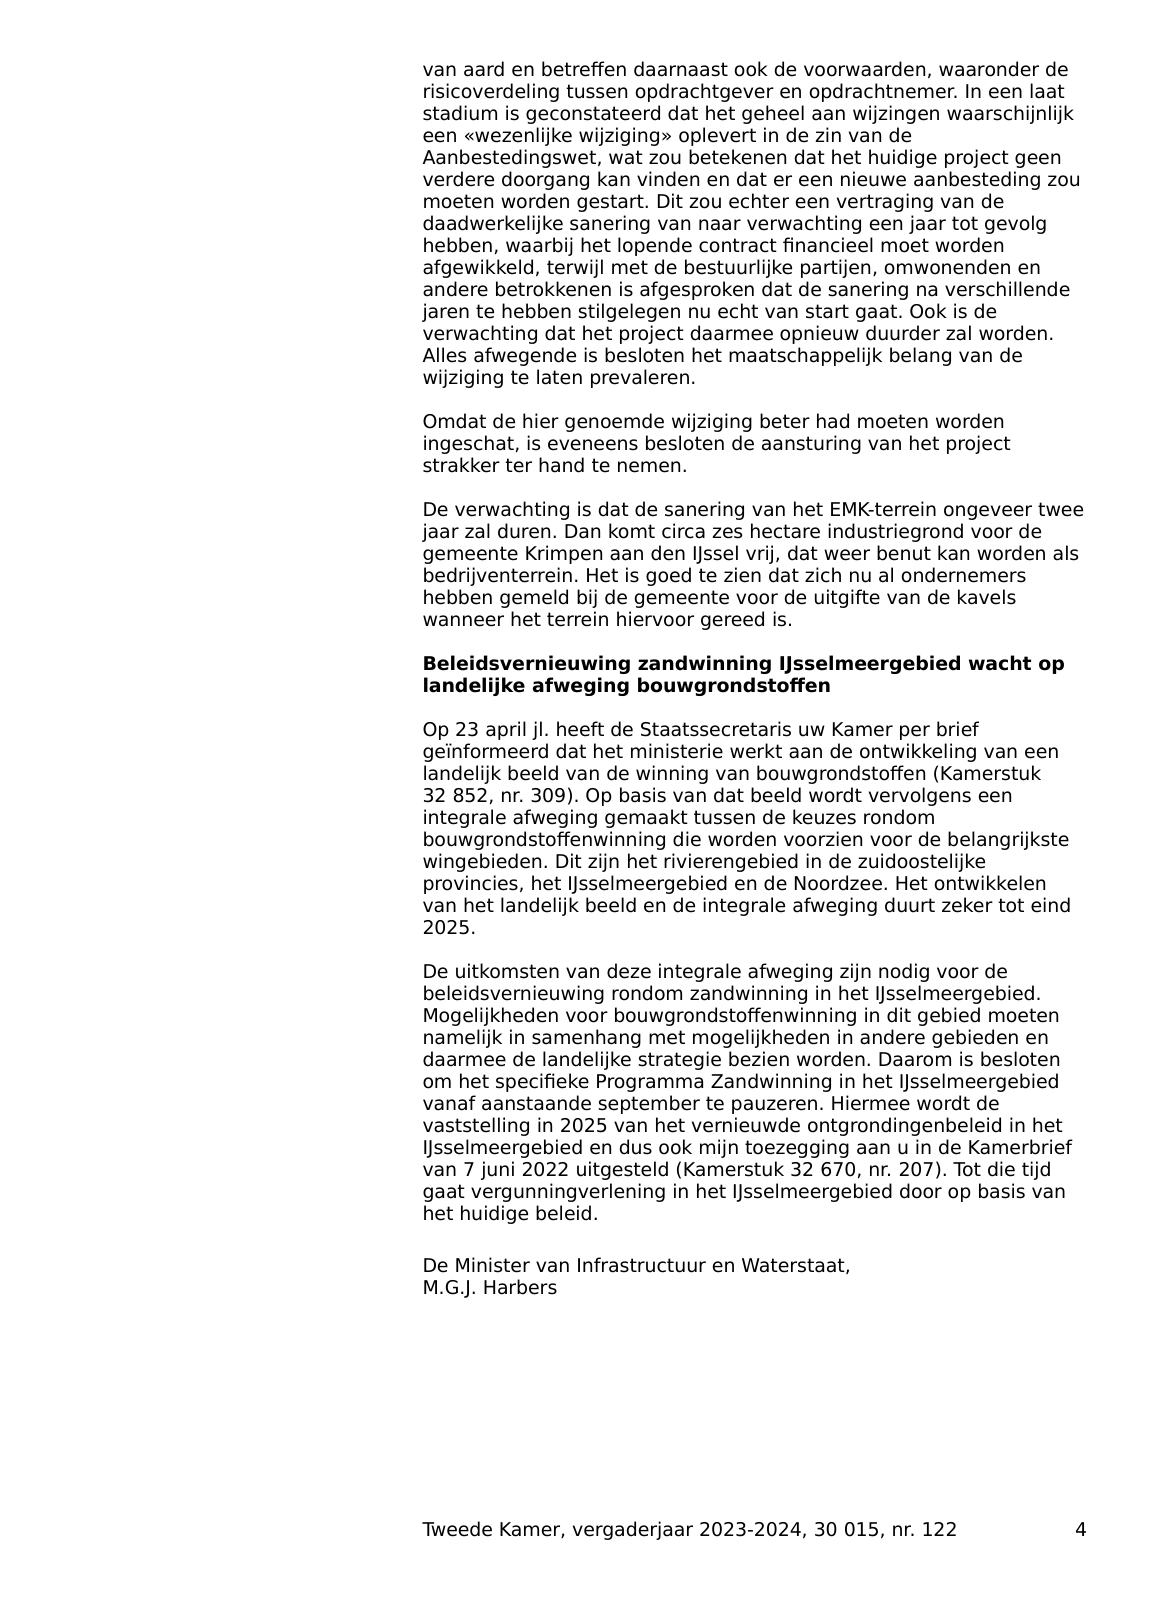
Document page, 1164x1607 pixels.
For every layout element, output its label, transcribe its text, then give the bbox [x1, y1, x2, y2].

subtitle Beleidsvernieuwing zandwinning IJsselmeergebied wacht op landelijke afweging bouwgrondstoffen [422, 653, 1087, 697]
text Op 23 april jl. heeft de Staatssecretaris uw Kamer per brief geïnformeerd dat het ministerie werkt aan de ontwikkeling van een landelijk beeld van de winning van bouwgrondstoffen (Kamerstuk 32 852, nr. 309). Op basis van dat beeld wordt vervolgens een integrale afweging gemaakt tussen de keuzes rondom bouwgrondstoffenwinning die worden voorzien voor de belangrijkste wingebieden. Dit zijn het rivierengebied in de zuidoostelijke provincies, het IJsselmeergebied en de Noordzee. Het ontwikkelen van het landelijk beeld en de integrale afweging duurt zeker tot eind 2025. [422, 719, 1087, 939]
text Omdat de hier genoemde wijziging beter had moeten worden ingeschat, is eveneens besloten de aansturing van het project strakker ter hand te nemen. [422, 411, 1087, 477]
text van aard en betreffen daarnaast ook de voorwaarden, waaronder de risicoverdeling tussen opdrachtgever en opdrachtnemer. In een laat stadium is geconstateerd dat het geheel aan wijzingen waarschijnlijk een «wezenlijke wijziging» oplevert in de zin van de Aanbestedingswet, wat zou betekenen dat het huidige project geen verdere doorgang kan vinden en dat er een nieuwe aanbesteding zou moeten worden gestart. Dit zou echter een vertraging van de daadwerkelijke sanering van naar verwachting een jaar tot gevolg hebben, waarbij het lopende contract financieel moet worden afgewikkeld, terwijl met de bestuurlijke partijen, omwonenden en andere betrokkenen is afgesproken dat de sanering na verschillende jaren te hebben stilgelegen nu echt van start gaat. Ook is de verwachting dat het project daarmee opnieuw duurder zal worden. Alles afwegende is besloten het maatschappelijk belang van de wijziging te laten prevaleren. [422, 59, 1087, 389]
text De Minister van Infrastructuur en Waterstaat, M.G.J. Harbers [422, 1255, 1087, 1299]
text De verwachting is dat de sanering van het EMK-terrein ongeveer twee jaar zal duren. Dan komt circa zes hectare industriegrond voor de gemeente Krimpen aan den IJssel vrij, dat weer benut kan worden als bedrijventerrein. Het is goed te zien dat zich nu al ondernemers hebben gemeld bij de gemeente voor de uitgifte van de kavels wanneer het terrein hiervoor gereed is. [422, 499, 1087, 631]
text De uitkomsten van deze integrale afweging zijn nodig voor de beleidsvernieuwing rondom zandwinning in het IJsselmeergebied. Mogelijkheden voor bouwgrondstoffenwinning in dit gebied moeten namelijk in samenhang met mogelijkheden in andere gebieden en daarmee de landelijke strategie bezien worden. Daarom is besloten om het specifieke Programma Zandwinning in het IJsselmeergebied vanaf aanstaande september te pauzeren. Hiermee wordt de vaststelling in 2025 van het vernieuwde ontgrondingenbeleid in het IJsselmeergebied en dus ook mijn toezegging aan u in de Kamerbrief van 7 juni 2022 uitgesteld (Kamerstuk 32 670, nr. 207). Tot die tijd gaat vergunningverlening in het IJsselmeergebied door op basis van het huidige beleid. [422, 961, 1087, 1225]
